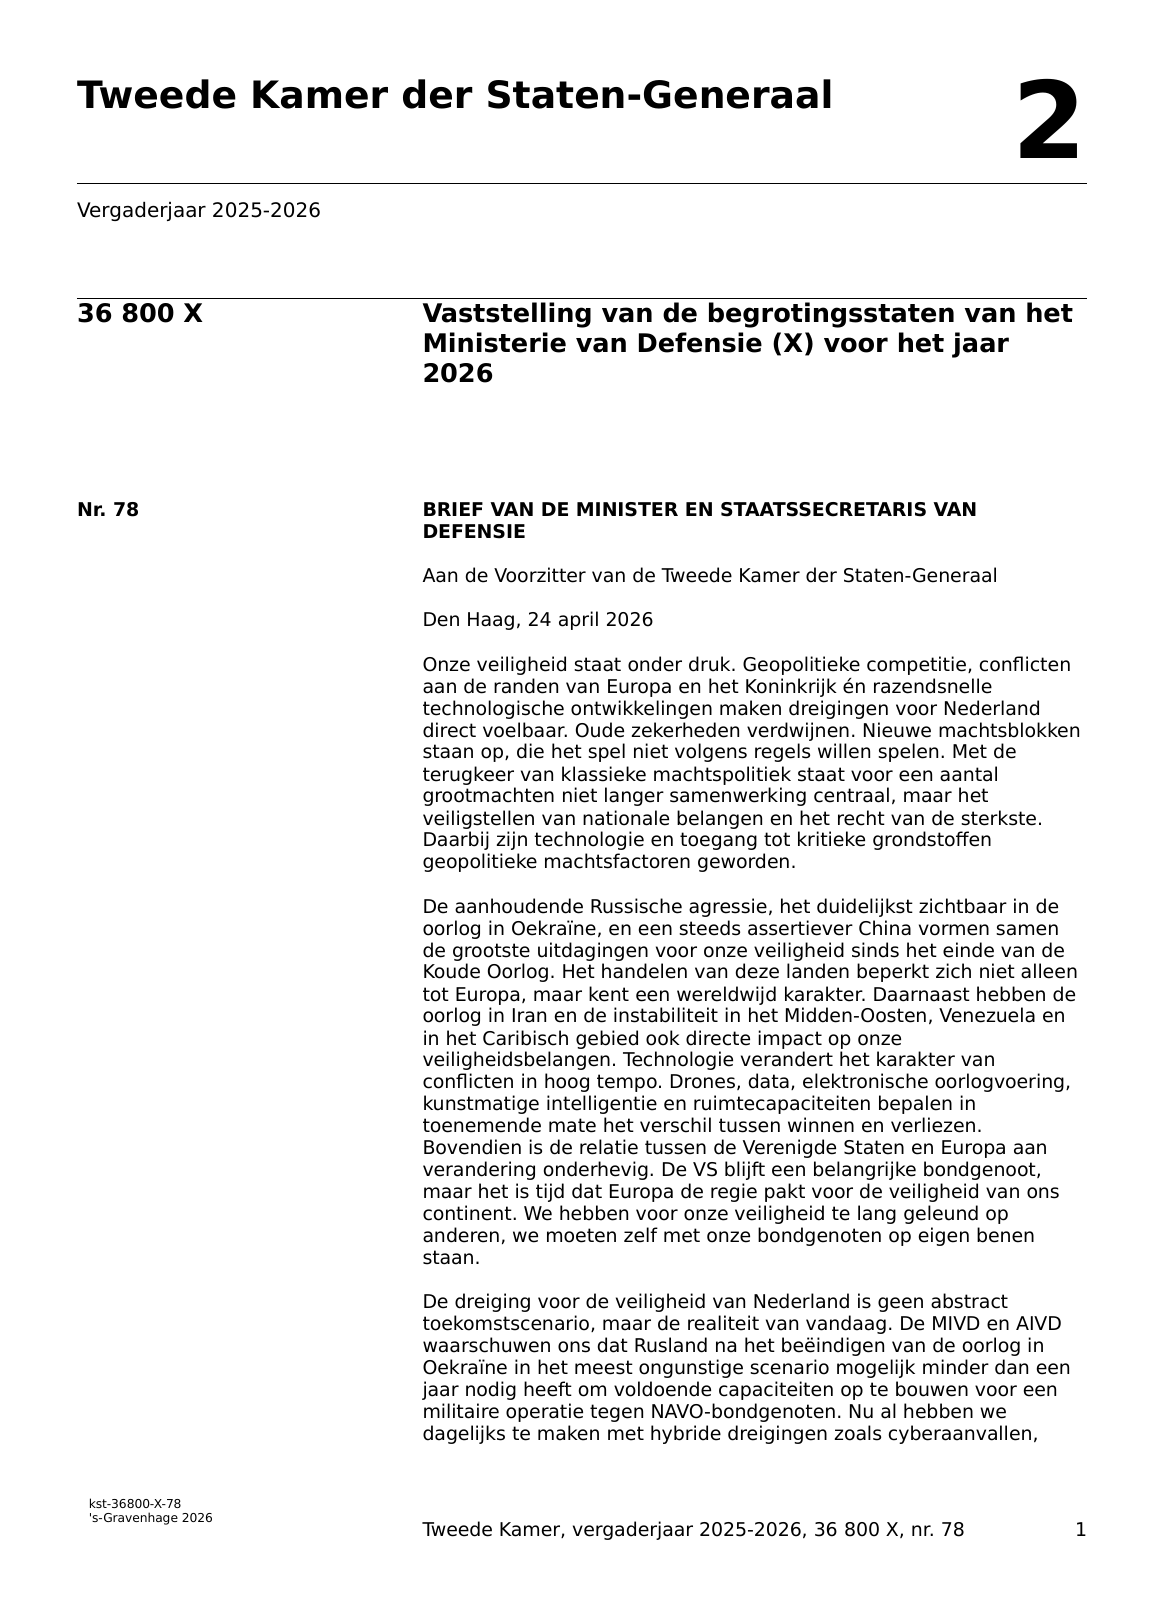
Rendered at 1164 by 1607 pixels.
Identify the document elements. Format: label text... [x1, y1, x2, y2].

subtitle Nr. 78 BRIEF VAN DE MINISTER EN STAATSSECRETARIS VAN DEFENSIE [77, 499, 1087, 543]
text kst-36800-X-78 [88, 1497, 323, 1511]
table_header Tweede Kamer der Staten-Generaal [77, 59, 886, 183]
text De dreiging voor de veiligheid van Nederland is geen abstract toekomstscenario, maar de realiteit van vandaag. De MIVD en AIVD waarschuwen ons dat Rusland na het beëindigen van de oorlog in Oekraïne in het meest ongunstige scenario mogelijk minder dan een jaar nodig heeft om voldoende capaciteiten op te bouwen voor een militaire operatie tegen NAVO-bondgenoten. Nu al hebben we dagelijks te maken met hybride dreigingen zoals cyberaanvallen, [422, 1291, 1087, 1445]
text Onze veiligheid staat onder druk. Geopolitieke competitie, conflicten aan de randen van Europa en het Koninkrijk én razendsnelle technologische ontwikkelingen maken dreigingen voor Nederland direct voelbaar. Oude zekerheden verdwijnen. Nieuwe machtsblokken staan op, die het spel niet volgens regels willen spelen. Met de terugkeer van klassieke machtspolitiek staat voor een aantal grootmachten niet langer samenwerking centraal, maar het veiligstellen van nationale belangen en het recht van de sterkste. Daarbij zijn technologie en toegang tot kritieke grondstoffen geopolitieke machtsfactoren geworden. [422, 653, 1087, 873]
table_cell Vergaderjaar 2025-2026 [77, 184, 1087, 298]
subtitle 36 800 X Vaststelling van de begrotingsstaten van het Ministerie van Defensie (X) voor het jaar 2026 [77, 299, 1087, 388]
table_header 2 [886, 59, 1087, 183]
text De aanhoudende Russische agressie, het duidelijkst zichtbaar in de oorlog in Oekraïne, en een steeds assertiever China vormen samen de grootste uitdagingen voor onze veiligheid sinds het einde van de Koude Oorlog. Het handelen van deze landen beperkt zich niet alleen tot Europa, maar kent een wereldwijd karakter. Daarnaast hebben de oorlog in Iran en de instabiliteit in het Midden-Oosten, Venezuela en in het Caribisch gebied ook directe impact op onze veiligheidsbelangen. Technologie verandert het karakter van conflicten in hoog tempo. Drones, data, elektronische oorlogvoering, kunstmatige intelligentie en ruimtecapaciteiten bepalen in toenemende mate het verschil tussen winnen en verliezen. Bovendien is de relatie tussen de Verenigde Staten en Europa aan verandering onderhevig. De VS blijft een belangrijke bondgenoot, maar het is tijd dat Europa de regie pakt voor de veiligheid van ons continent. We hebben voor onze veiligheid te lang geleund op anderen, we moeten zelf met onze bondgenoten op eigen benen staan. [422, 896, 1087, 1269]
text Den Haag, 24 april 2026 [422, 609, 1087, 631]
text Aan de Voorzitter van de Tweede Kamer der Staten-Generaal [422, 565, 1087, 587]
text 's-Gravenhage 2026 [88, 1511, 323, 1525]
